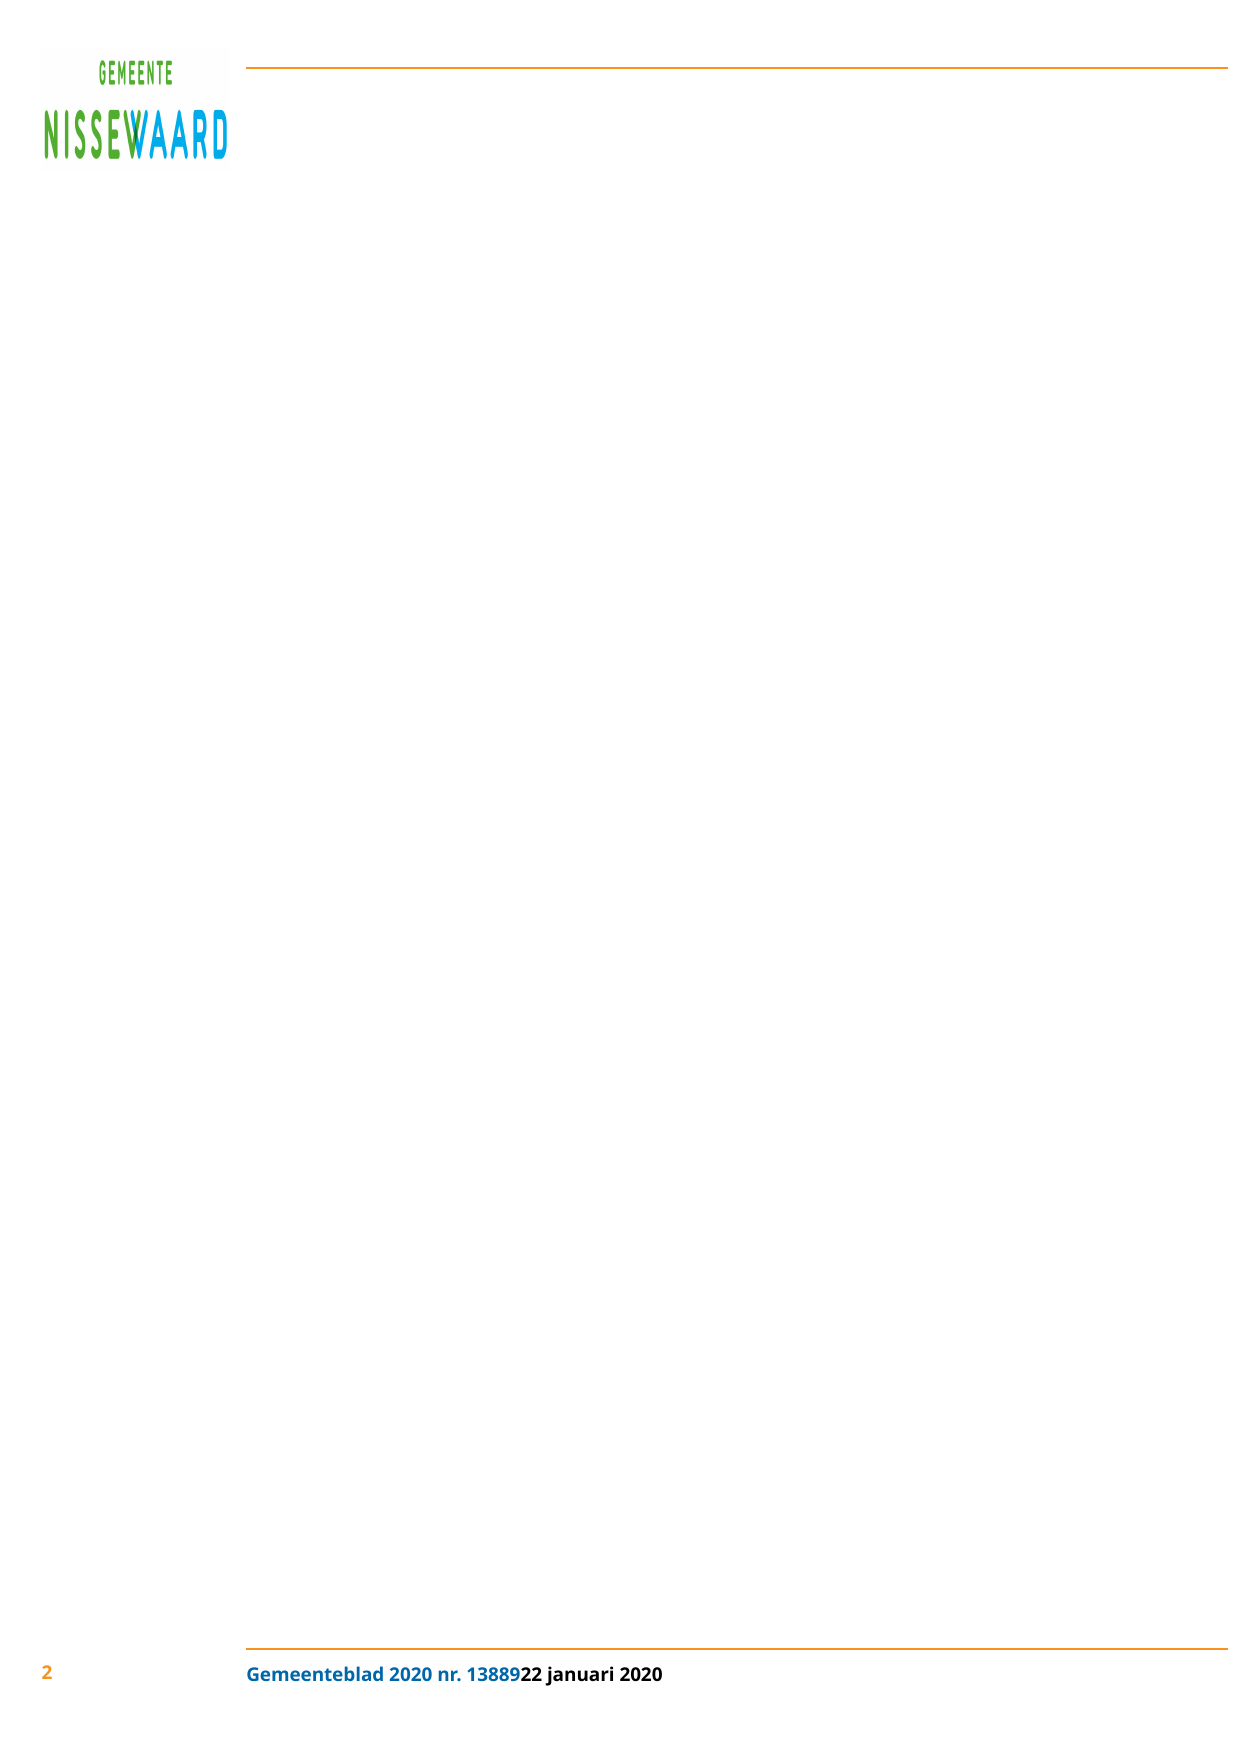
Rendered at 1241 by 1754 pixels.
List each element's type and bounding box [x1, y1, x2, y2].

picture [41, 47, 231, 172]
